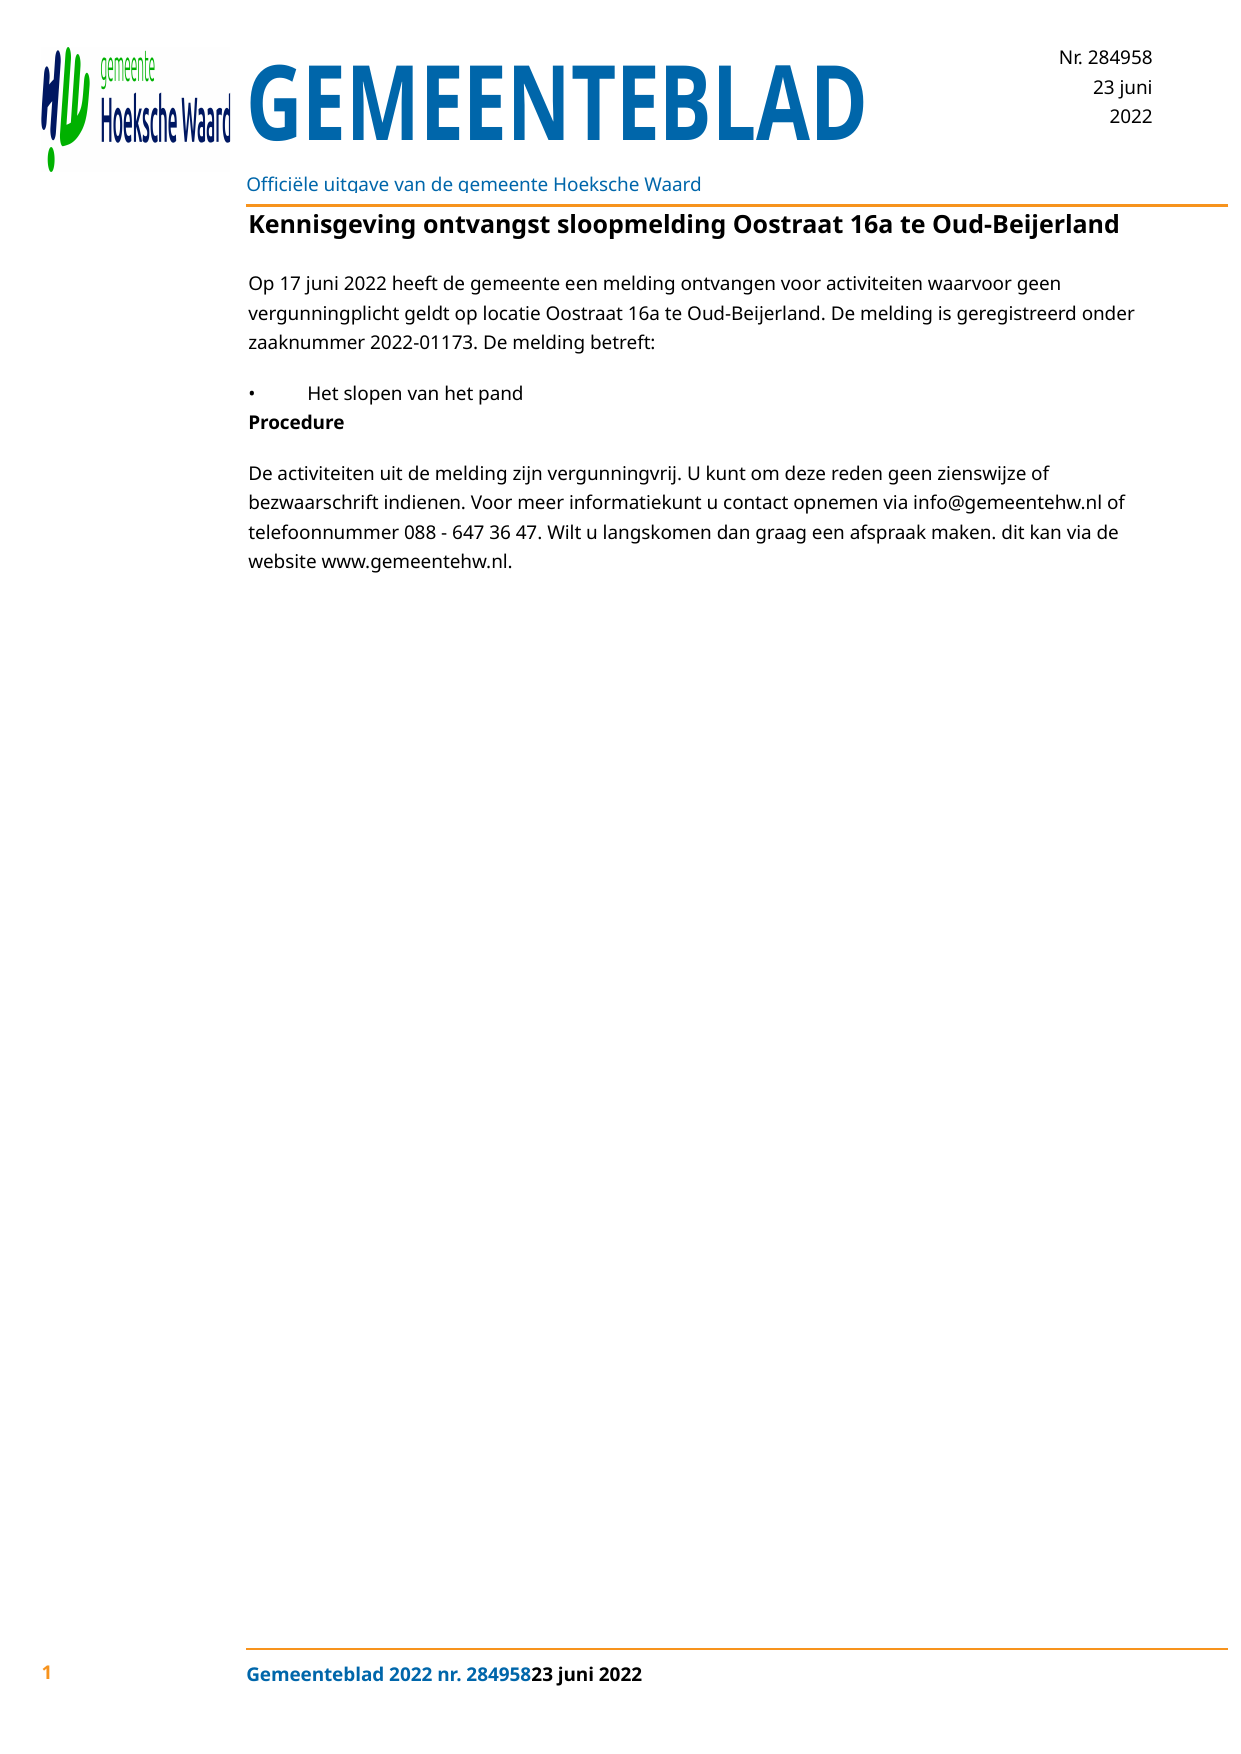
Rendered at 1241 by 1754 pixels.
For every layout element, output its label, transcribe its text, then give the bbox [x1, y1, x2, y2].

text Kennisgeving ontvangst sloopmelding Oostraat 16a te Oud-Beijerland [248, 207, 1152, 241]
text Procedure [248, 409, 1152, 435]
list Het slopen van het pand [248, 380, 1152, 406]
text Op 17 juni 2022 heeft de gemeente een melding ontvangen voor activiteiten waarvoor geen vergunningplicht geldt op locatie Oostraat 16a te Oud-Beijerland. De melding is geregistreerd onder zaaknummer 2022-01173. De melding betreft: [248, 270, 1152, 355]
text De activiteiten uit de melding zijn vergunningvrij. U kunt om deze reden geen zienswijze of bezwaarschrift indienen. Voor meer informatiekunt u contact opnemen via info@gemeentehw.nl of telefoonnummer 088 - 647 36 47. Wilt u langskomen dan graag een afspraak maken. dit kan via de website www.gemeentehw.nl. [248, 460, 1152, 574]
picture [41, 47, 231, 172]
